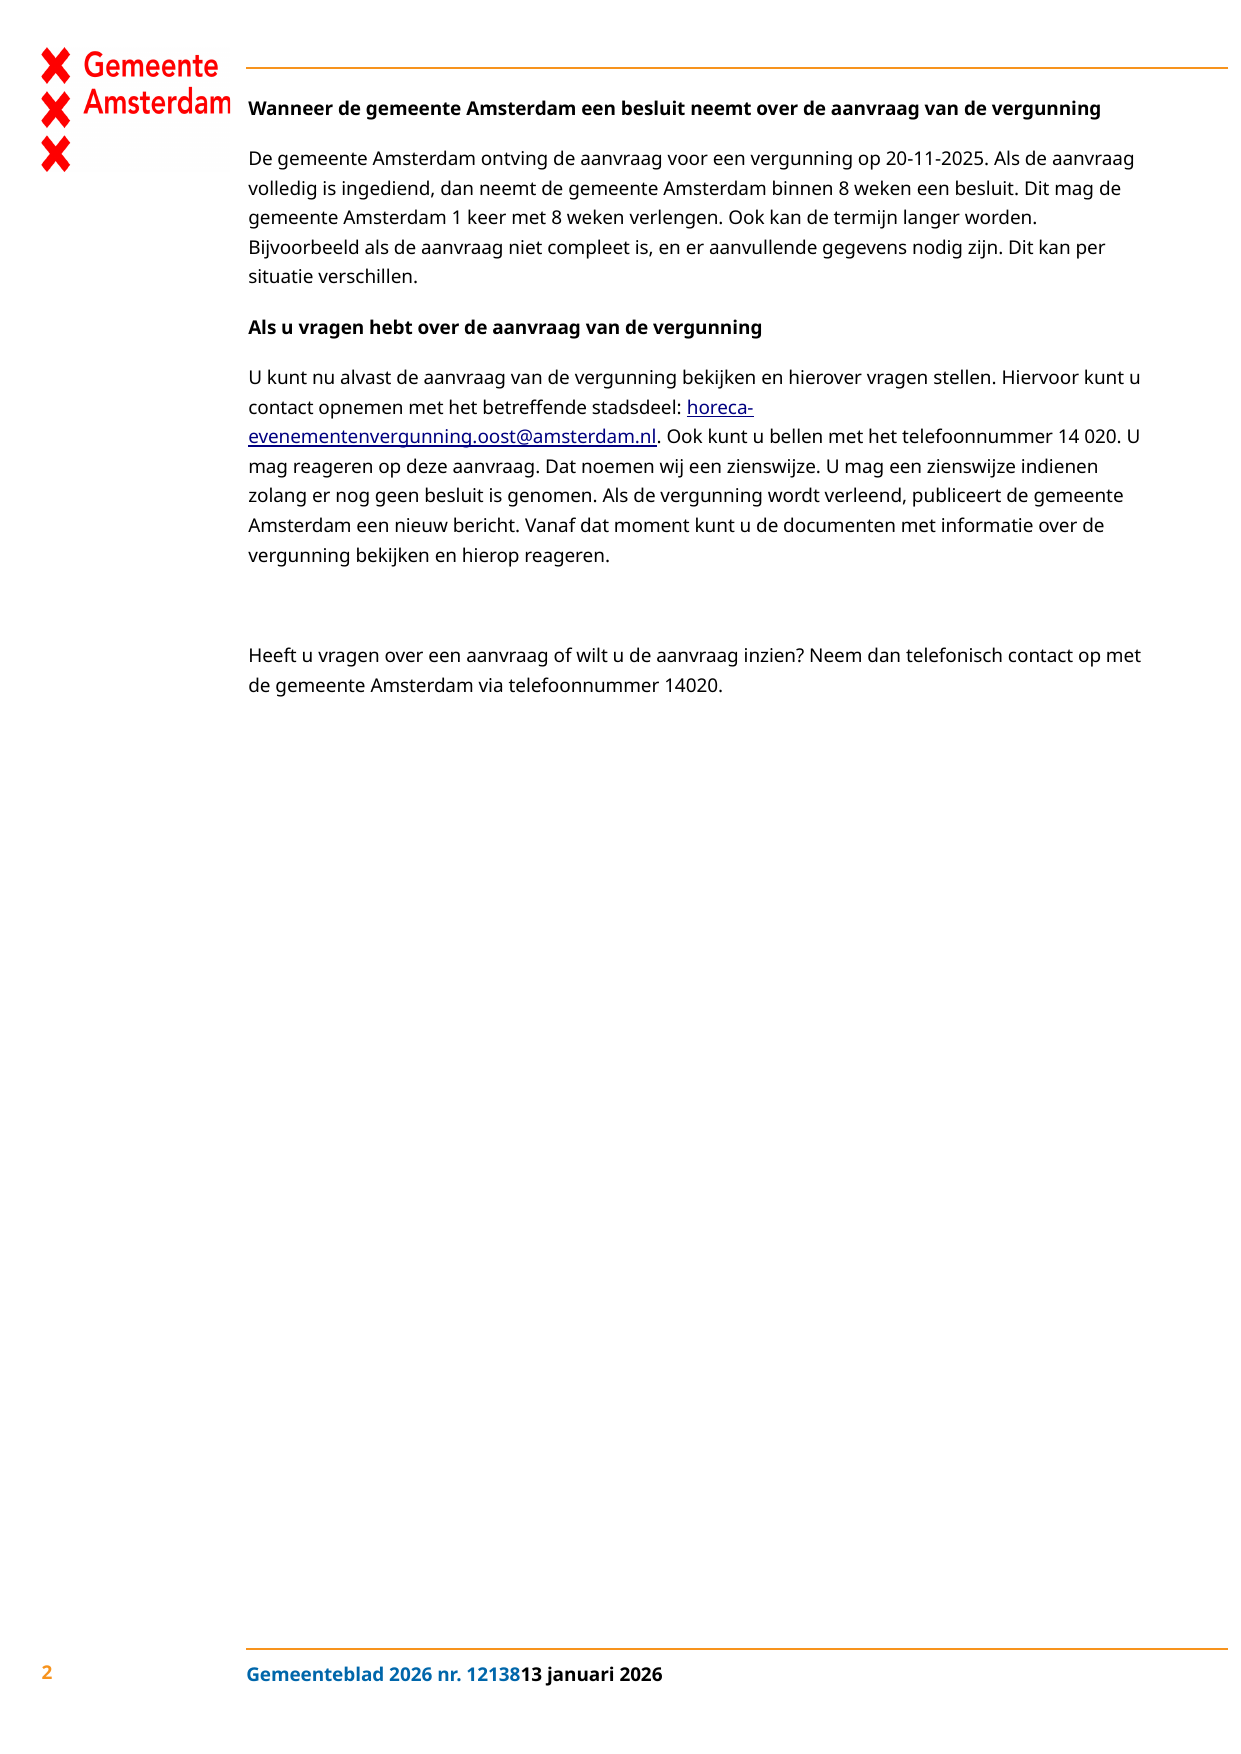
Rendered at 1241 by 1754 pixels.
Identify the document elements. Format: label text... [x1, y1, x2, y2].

text Als u vragen hebt over de aanvraag van de vergunning [248, 314, 1152, 340]
picture [41, 47, 231, 172]
text De gemeente Amsterdam ontving de aanvraag voor een vergunning op 20-11-2025. Als de aanvraag volledig is ingediend, dan neemt de gemeente Amsterdam binnen 8 weken een besluit. Dit mag de gemeente Amsterdam 1 keer met 8 weken verlengen. Ook kan de termijn langer worden. Bijvoorbeeld als de aanvraag niet compleet is, en er aanvullende gegevens nodig zijn. Dit kan per situatie verschillen. [248, 145, 1152, 289]
text Heeft u vragen over een aanvraag of wilt u de aanvraag inzien? Neem dan telefonisch contact op met de gemeente Amsterdam via telefoonnummer 14020. [248, 643, 1152, 698]
text Wanneer de gemeente Amsterdam een besluit neemt over de aanvraag van de vergunning [248, 95, 1152, 121]
text U kunt nu alvast de aanvraag van de vergunning bekijken en hierover vragen stellen. Hiervoor kunt u contact opnemen met het betreffende stadsdeel: horeca-evenementenvergunning.oost@amsterdam.nl. Ook kunt u bellen met het telefoonnummer 14 020. U mag reageren op deze aanvraag. Dat noemen wij een zienswijze. U mag een zienswijze indienen zolang er nog geen besluit is genomen. Als de vergunning wordt verleend, publiceert de gemeente Amsterdam een nieuw bericht. Vanaf dat moment kunt u de documenten met informatie over de vergunning bekijken en hierop reageren. [248, 364, 1152, 568]
